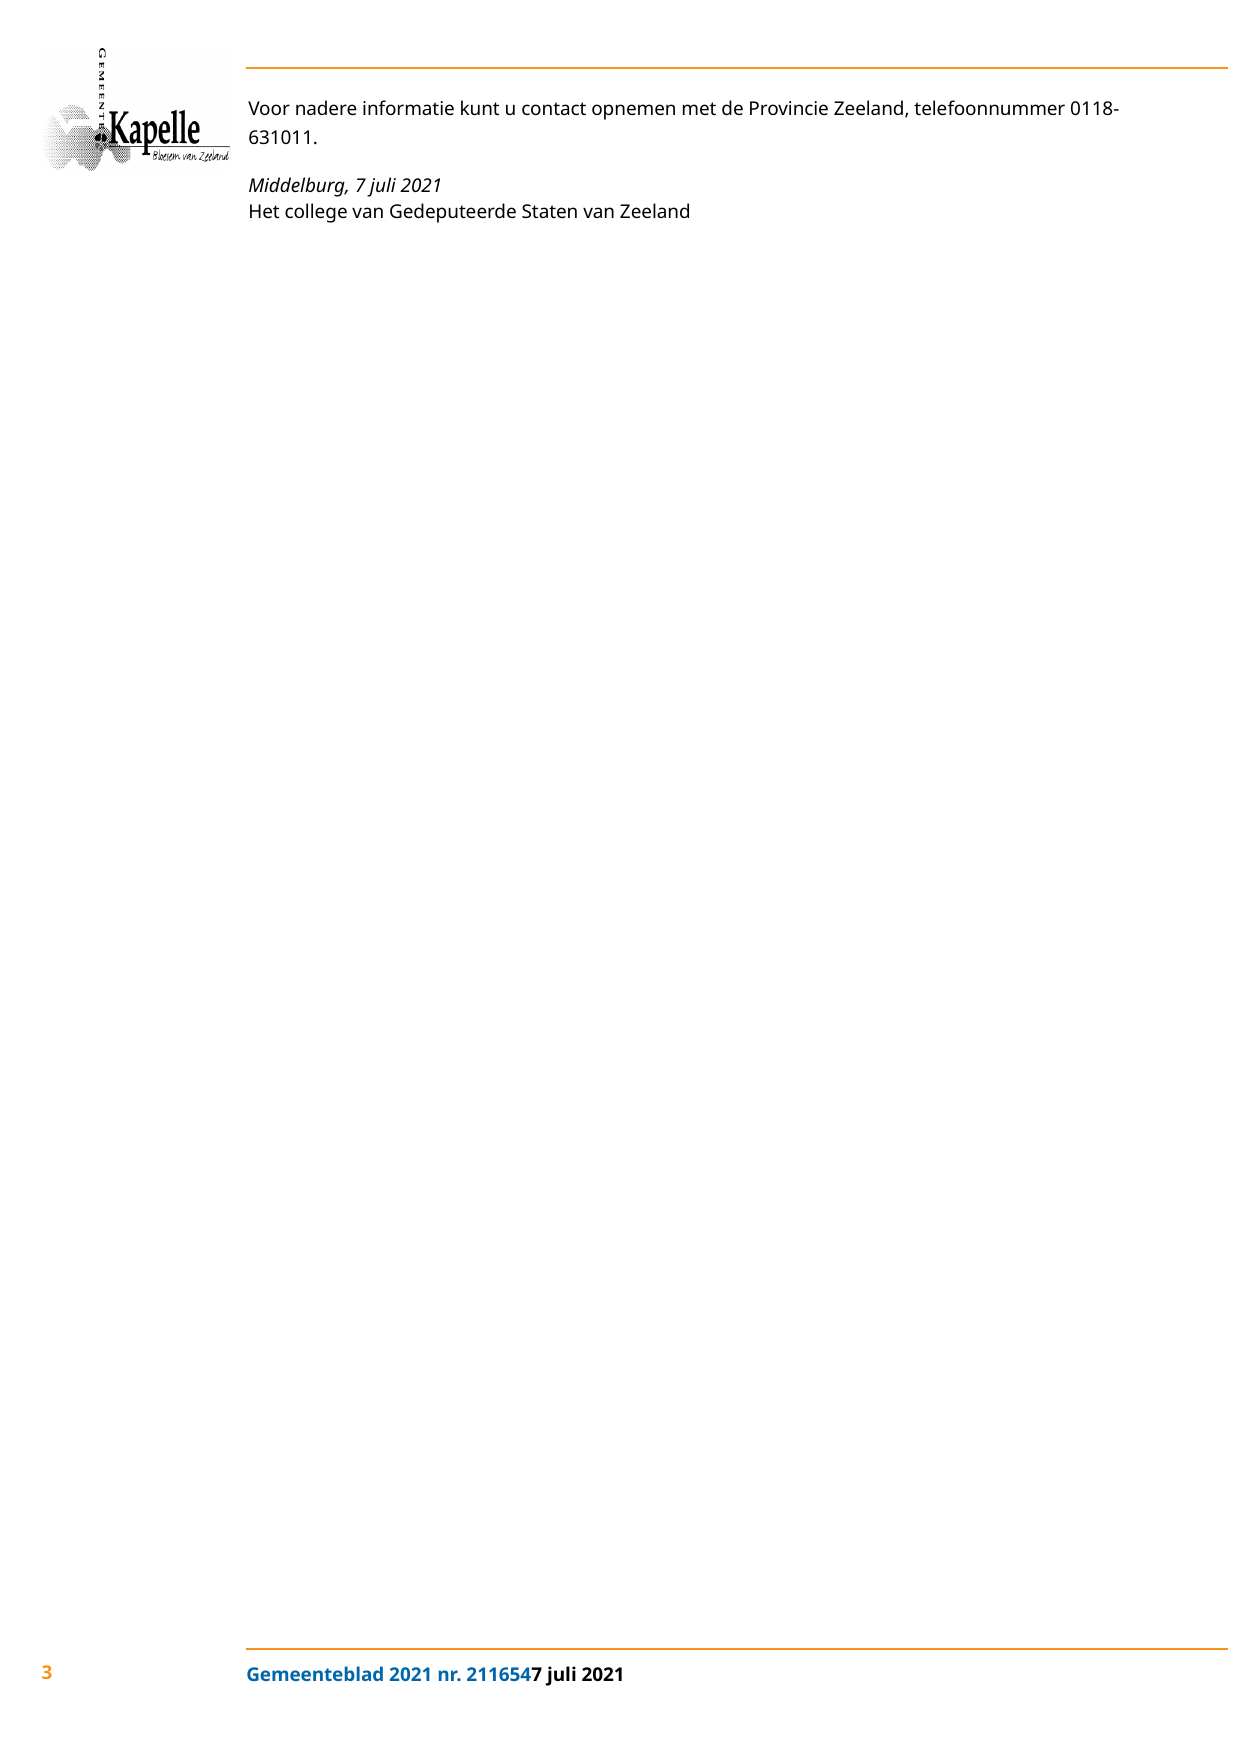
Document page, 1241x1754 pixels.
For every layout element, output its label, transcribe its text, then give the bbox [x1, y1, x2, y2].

text Middelburg, 7 juli 2021 [248, 172, 1152, 198]
text Voor nadere informatie kunt u contact opnemen met de Provincie Zeeland, telefoonnummer 0118-631011. [248, 95, 1152, 150]
text Het college van Gedeputeerde Staten van Zeeland [248, 198, 1152, 224]
picture [41, 47, 231, 172]
